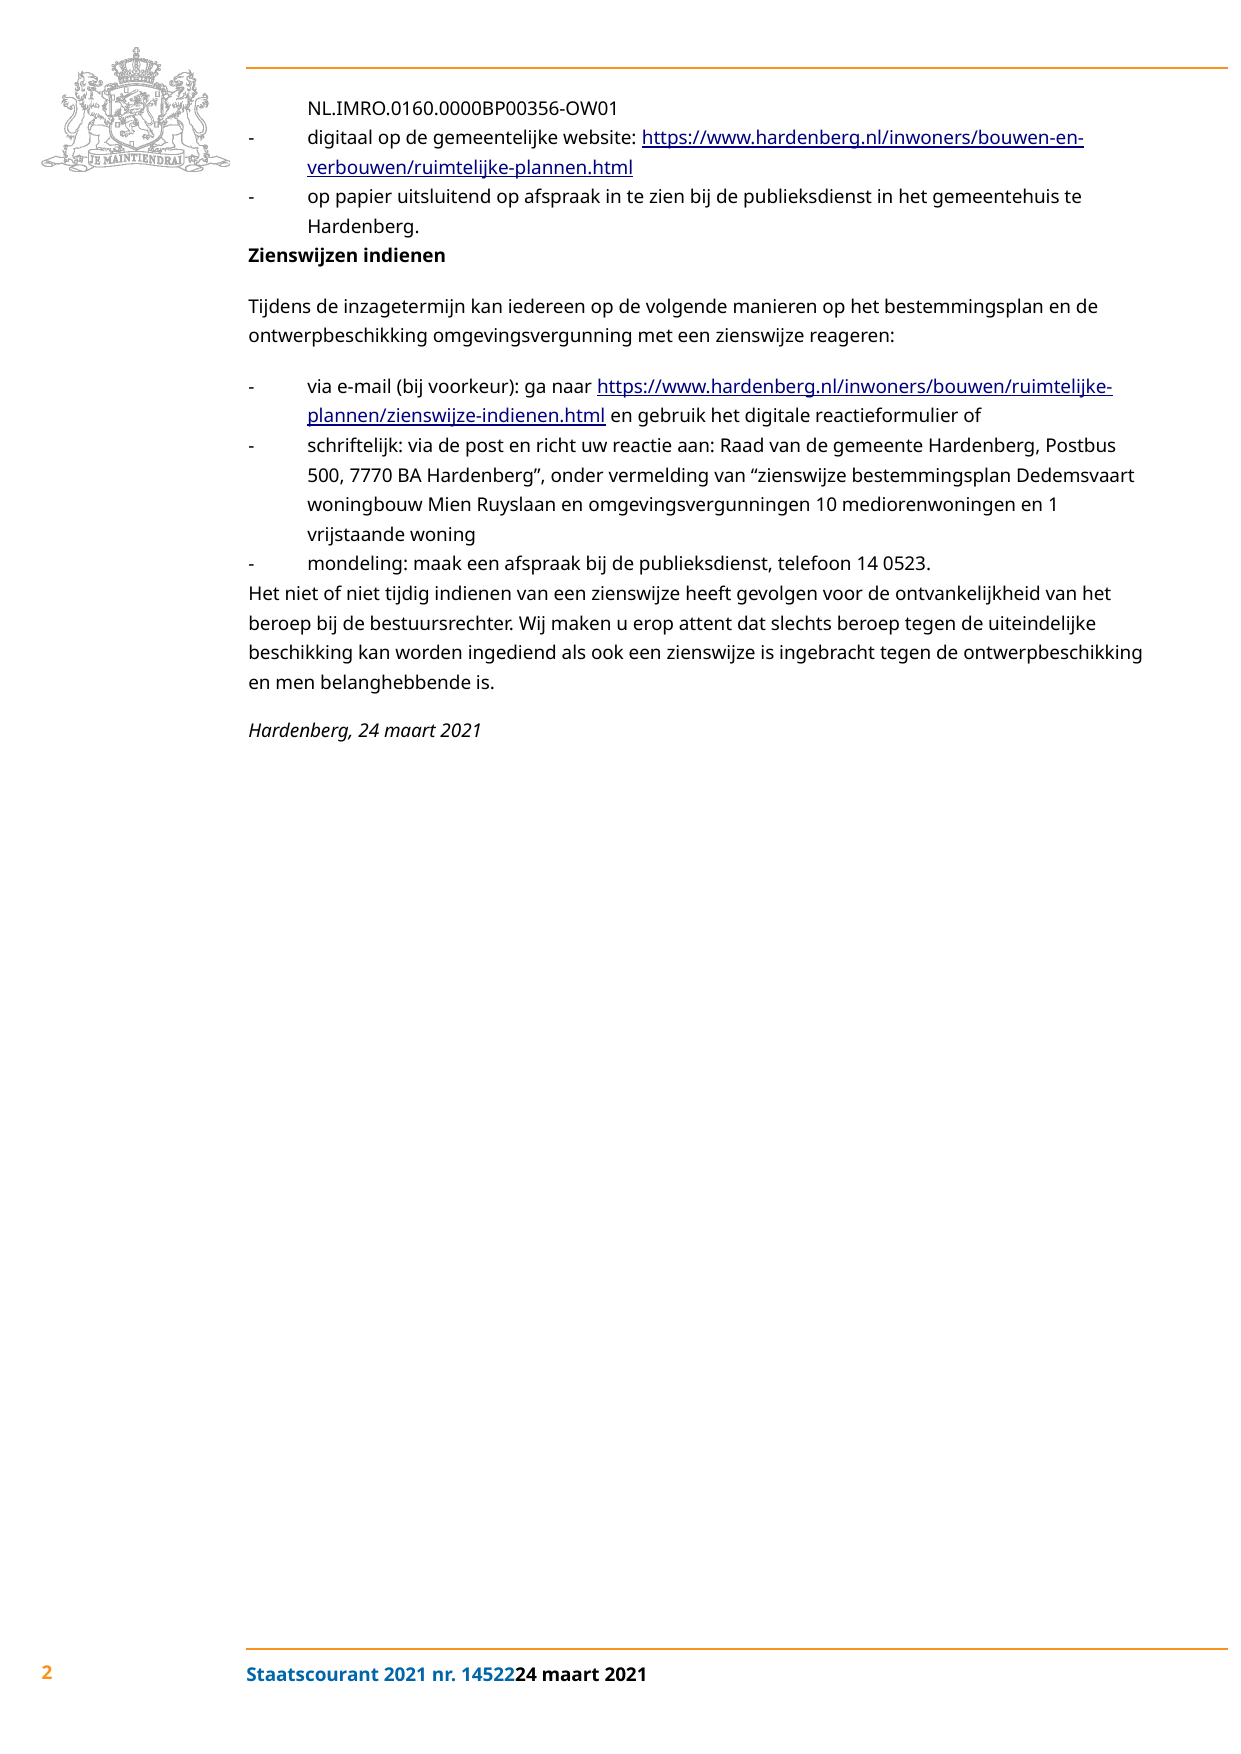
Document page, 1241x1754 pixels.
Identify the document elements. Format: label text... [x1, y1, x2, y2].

text Hardenberg, 24 maart 2021 [248, 717, 1152, 742]
list op papier uitsluitend op afspraak in te zien bij de publieksdienst in het gemeentehuis te Hardenberg. [248, 183, 1152, 239]
picture [41, 47, 231, 172]
list digitaal op de gemeentelijke website: https://www.hardenberg.nl/inwoners/bouwen-en-verbouwen/ruimtelijke-plannen.html [248, 124, 1152, 180]
list NL.IMRO.0160.0000BP00356-OW01 [248, 95, 1152, 121]
list via e-mail (bij voorkeur): ga naar https://www.hardenberg.nl/inwoners/bouwen/ruimtelijke-plannen/zienswijze-indienen.html en gebruik het digitale reactieformulier of [248, 373, 1152, 428]
list mondeling: maak een afspraak bij de publieksdienst, telefoon 14 0523. [248, 551, 1152, 576]
text Zienswijzen indienen [248, 243, 1152, 268]
list schriftelijk: via de post en richt uw reactie aan: Raad van de gemeente Hardenberg, Postbus 500, 7770 BA Hardenberg”, onder vermelding van “zienswijze bestemmingsplan Dedemsvaart woningbouw Mien Ruyslaan en omgevingsvergunningen 10 mediorenwoningen en 1 vrijstaande woning [248, 432, 1152, 547]
text Het niet of niet tijdig indienen van een zienswijze heeft gevolgen voor de ontvankelijkheid van het beroep bij de bestuursrechter. Wij maken u erop attent dat slechts beroep tegen de uiteindelijke beschikking kan worden ingediend als ook een zienswijze is ingebracht tegen de ontwerpbeschikking en men belanghebbende is. [248, 580, 1152, 695]
text Tijdens de inzagetermijn kan iedereen op de volgende manieren op het bestemmingsplan en de ontwerpbeschikking omgevingsvergunning met een zienswijze reageren: [248, 293, 1152, 348]
